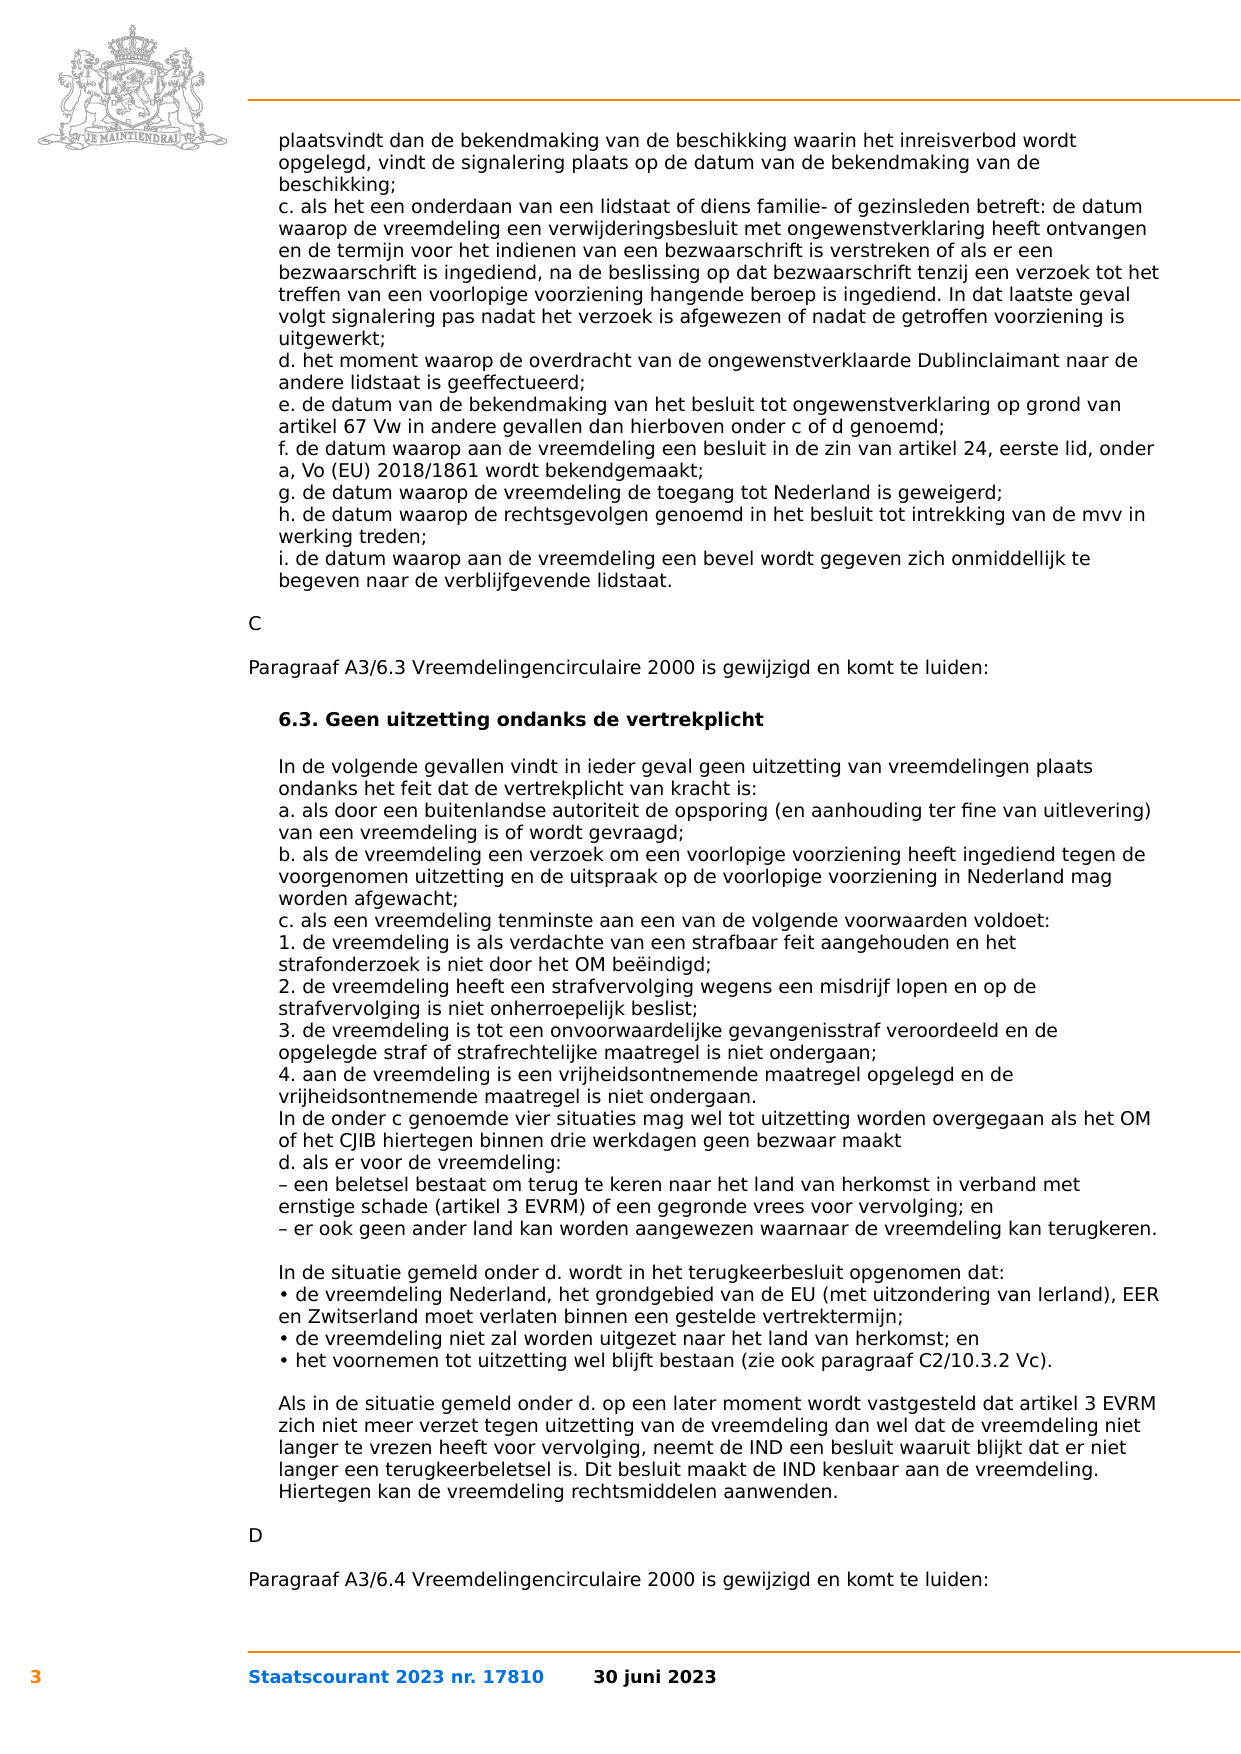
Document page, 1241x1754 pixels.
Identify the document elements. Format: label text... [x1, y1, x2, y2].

text c. als een vreemdeling tenminste aan een van de volgende voorwaarden voldoet: [278, 910, 1163, 932]
text plaatsvindt dan de bekendmaking van de beschikking waarin het inreisverbod wordt opgelegd, vindt de signalering plaats op de datum van de bekendmaking van de beschikking; [278, 130, 1163, 196]
text i. de datum waarop aan de vreemdeling een bevel wordt gegeven zich onmiddellijk te begeven naar de verblijfgevende lidstaat. [278, 547, 1163, 591]
text h. de datum waarop de rechtsgevolgen genoemd in het besluit tot intrekking van de mvv in werking treden; [278, 503, 1163, 547]
text e. de datum van de bekendmaking van het besluit tot ongewenstverklaring op grond van artikel 67 Vw in andere gevallen dan hierboven onder c of d genoemd; [278, 394, 1163, 438]
text g. de datum waarop de vreemdeling de toegang tot Nederland is geweigerd; [278, 482, 1163, 503]
text C [248, 613, 1163, 635]
text 2. de vreemdeling heeft een strafvervolging wegens een misdrijf lopen en op de strafvervolging is niet onherroepelijk beslist; [278, 976, 1163, 1020]
text Als in de situatie gemeld onder d. op een later moment wordt vastgesteld dat artikel 3 EVRM zich niet meer verzet tegen uitzetting van de vreemdeling dan wel dat de vreemdeling niet langer te vrezen heeft voor vervolging, neemt de IND een besluit waaruit blijkt dat er niet langer een terugkeerbeletsel is. Dit besluit maakt de IND kenbaar aan de vreemdeling. Hiertegen kan de vreemdeling rechtsmiddelen aanwenden. [278, 1393, 1163, 1503]
text – er ook geen ander land kan worden aangewezen waarnaar de vreemdeling kan terugkeren. [278, 1218, 1163, 1240]
text 1. de vreemdeling is als verdachte van een strafbaar feit aangehouden en het strafonderzoek is niet door het OM beëindigd; [278, 932, 1163, 976]
text b. als de vreemdeling een verzoek om een voorlopige voorziening heeft ingediend tegen de voorgenomen uitzetting en de uitspraak op de voorlopige voorziening in Nederland mag worden afgewacht; [278, 844, 1163, 910]
text 4. aan de vreemdeling is een vrijheidsontnemende maatregel opgelegd en de vrijheidsontnemende maatregel is niet ondergaan. [278, 1064, 1163, 1108]
text d. als er voor de vreemdeling: [278, 1152, 1163, 1174]
subtitle 6.3. Geen uitzetting ondanks de vertrekplicht [278, 709, 1163, 731]
text f. de datum waarop aan de vreemdeling een besluit in de zin van artikel 24, eerste lid, onder a, Vo (EU) 2018/1861 wordt bekendgemaakt; [278, 438, 1163, 482]
text Paragraaf A3/6.4 Vreemdelingencirculaire 2000 is gewijzigd en komt te luiden: [248, 1569, 1163, 1591]
text Paragraaf A3/6.3 Vreemdelingencirculaire 2000 is gewijzigd en komt te luiden: [248, 657, 1163, 679]
text c. als het een onderdaan van een lidstaat of diens familie- of gezinsleden betreft: de datum waarop de vreemdeling een verwijderingsbesluit met ongewenstverklaring heeft ontvangen en de termijn voor het indienen van een bezwaarschrift is verstreken of als er een bezwaarschrift is ingediend, na de beslissing op dat bezwaarschrift tenzij een verzoek tot het treffen van een voorlopige voorziening hangende beroep is ingediend. In dat laatste geval volgt signalering pas nadat het verzoek is afgewezen of nadat de getroffen voorziening is uitgewerkt; [278, 196, 1163, 350]
text In de situatie gemeld onder d. wordt in het terugkeerbesluit opgenomen dat: [278, 1262, 1163, 1283]
text – een beletsel bestaat om terug te keren naar het land van herkomst in verband met ernstige schade (artikel 3 EVRM) of een gegronde vrees voor vervolging; en [278, 1174, 1163, 1218]
text • de vreemdeling Nederland, het grondgebied van de EU (met uitzondering van Ierland), EER en Zwitserland moet verlaten binnen een gestelde vertrektermijn; [278, 1283, 1163, 1327]
picture [38, 25, 227, 150]
text D [248, 1525, 1163, 1547]
text d. het moment waarop de overdracht van de ongewenstverklaarde Dublinclaimant naar de andere lidstaat is geeffectueerd; [278, 350, 1163, 394]
text In de volgende gevallen vindt in ieder geval geen uitzetting van vreemdelingen plaats ondanks het feit dat de vertrekplicht van kracht is: [278, 756, 1163, 800]
text 3. de vreemdeling is tot een onvoorwaardelijke gevangenisstraf veroordeeld en de opgelegde straf of strafrechtelijke maatregel is niet ondergaan; [278, 1020, 1163, 1064]
text • het voornemen tot uitzetting wel blijft bestaan (zie ook paragraaf C2/10.3.2 Vc). [278, 1349, 1163, 1371]
text a. als door een buitenlandse autoriteit de opsporing (en aanhouding ter fine van uitlevering) van een vreemdeling is of wordt gevraagd; [278, 800, 1163, 844]
text In de onder c genoemde vier situaties mag wel tot uitzetting worden overgegaan als het OM of het CJIB hiertegen binnen drie werkdagen geen bezwaar maakt [278, 1108, 1163, 1152]
text • de vreemdeling niet zal worden uitgezet naar het land van herkomst; en [278, 1327, 1163, 1349]
